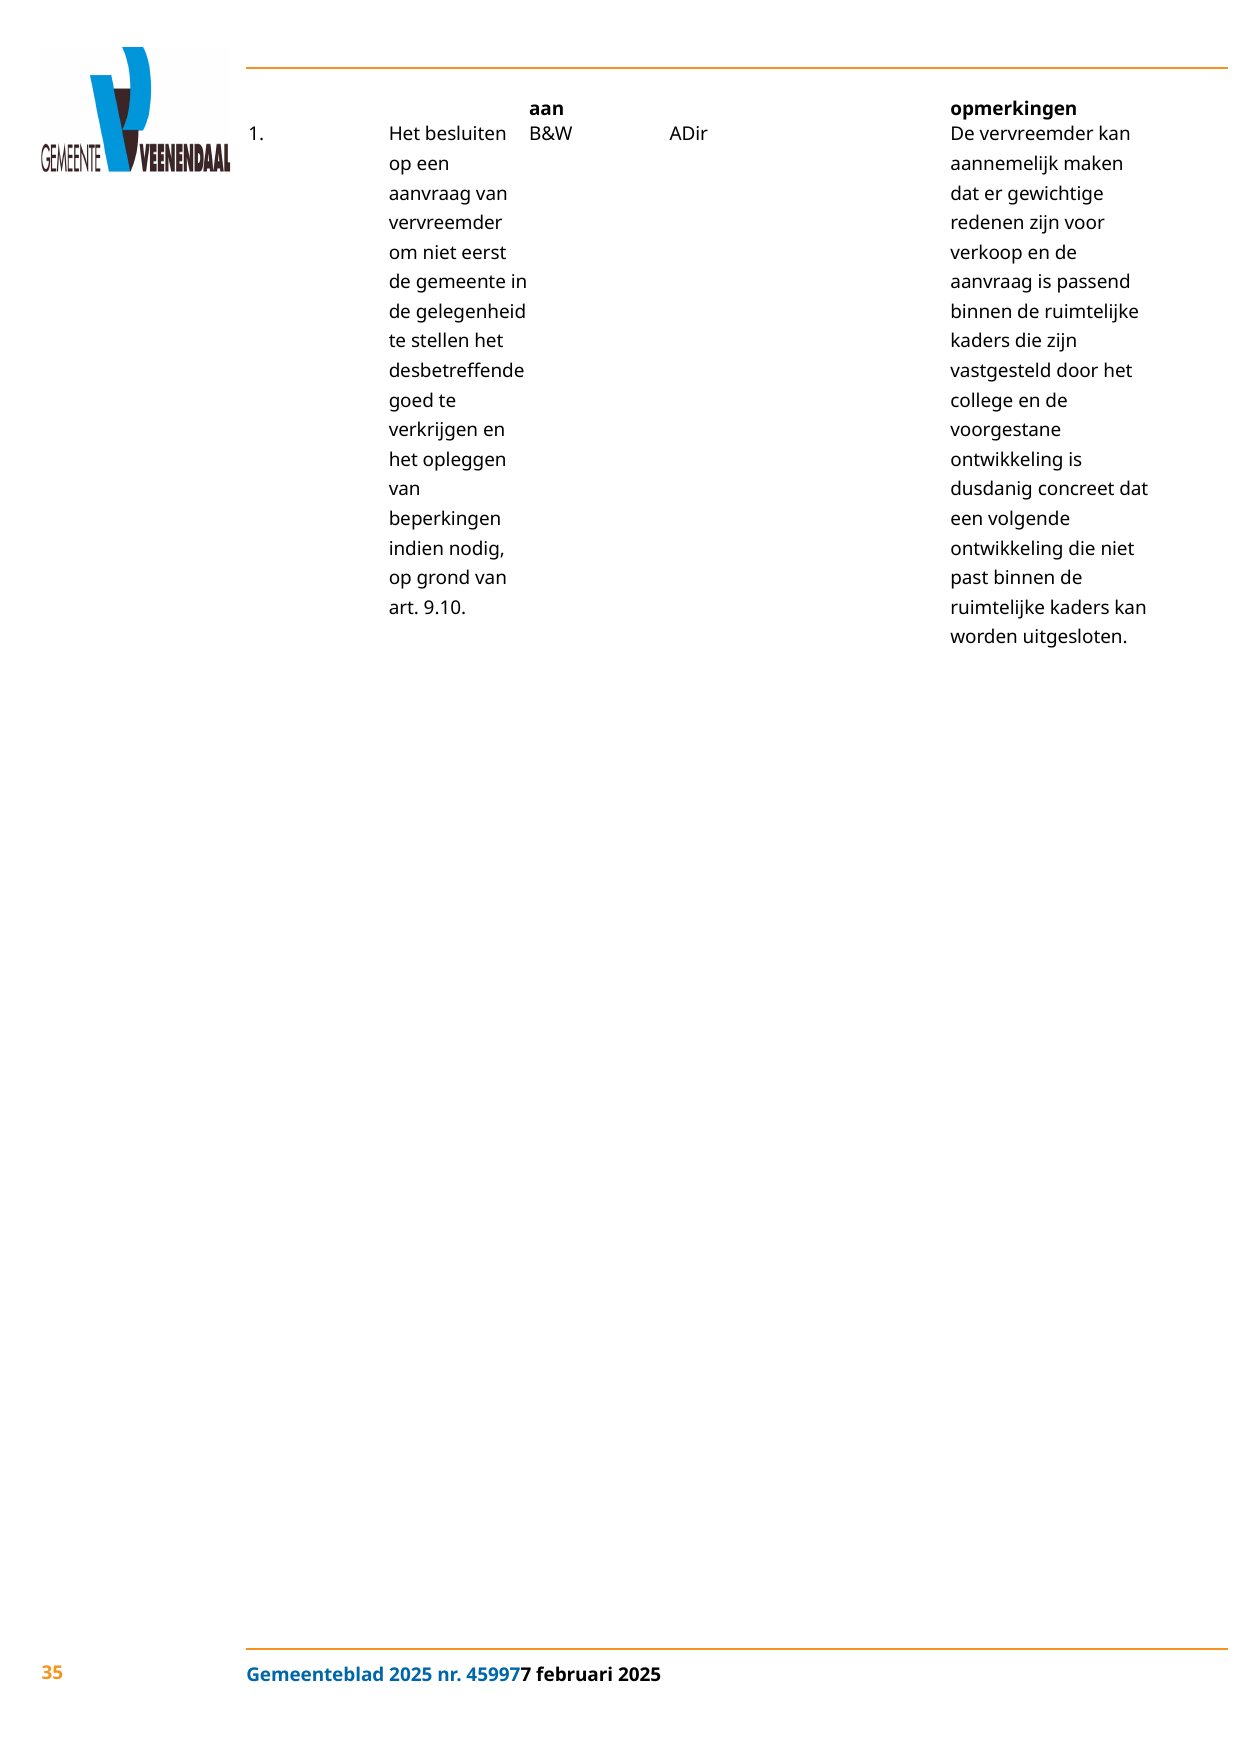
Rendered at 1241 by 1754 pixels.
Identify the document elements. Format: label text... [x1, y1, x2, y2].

table_header [669, 95, 810, 121]
table_cell [810, 121, 950, 649]
table_cell B&W [529, 121, 669, 649]
picture [123, 47, 231, 172]
picture [41, 47, 130, 172]
table_cell ADir [669, 121, 810, 649]
table_header [389, 95, 529, 121]
table_header opmerkingen [950, 95, 1152, 121]
table_cell 1. [248, 121, 388, 649]
table_header [248, 95, 388, 121]
table_cell Het besluiten op een aanvraag van vervreemder om niet eerst de gemeente in de gelegenheid te stellen het desbetreffende goed te verkrijgen en het opleggen van beperkingen indien nodig, op grond van art. 9.10. [389, 121, 529, 649]
table_cell De vervreemder kan aannemelijk maken dat er gewichtige redenen zijn voor verkoop en de aanvraag is passend binnen de ruimtelijke kaders die zijn vastgesteld door het college en de voorgestane ontwikkeling is dusdanig concreet dat een volgende ontwikkeling die niet past binnen de ruimtelijke kaders kan worden uitgesloten. [950, 121, 1152, 649]
table_header [810, 95, 950, 121]
table_header aan [529, 95, 669, 121]
